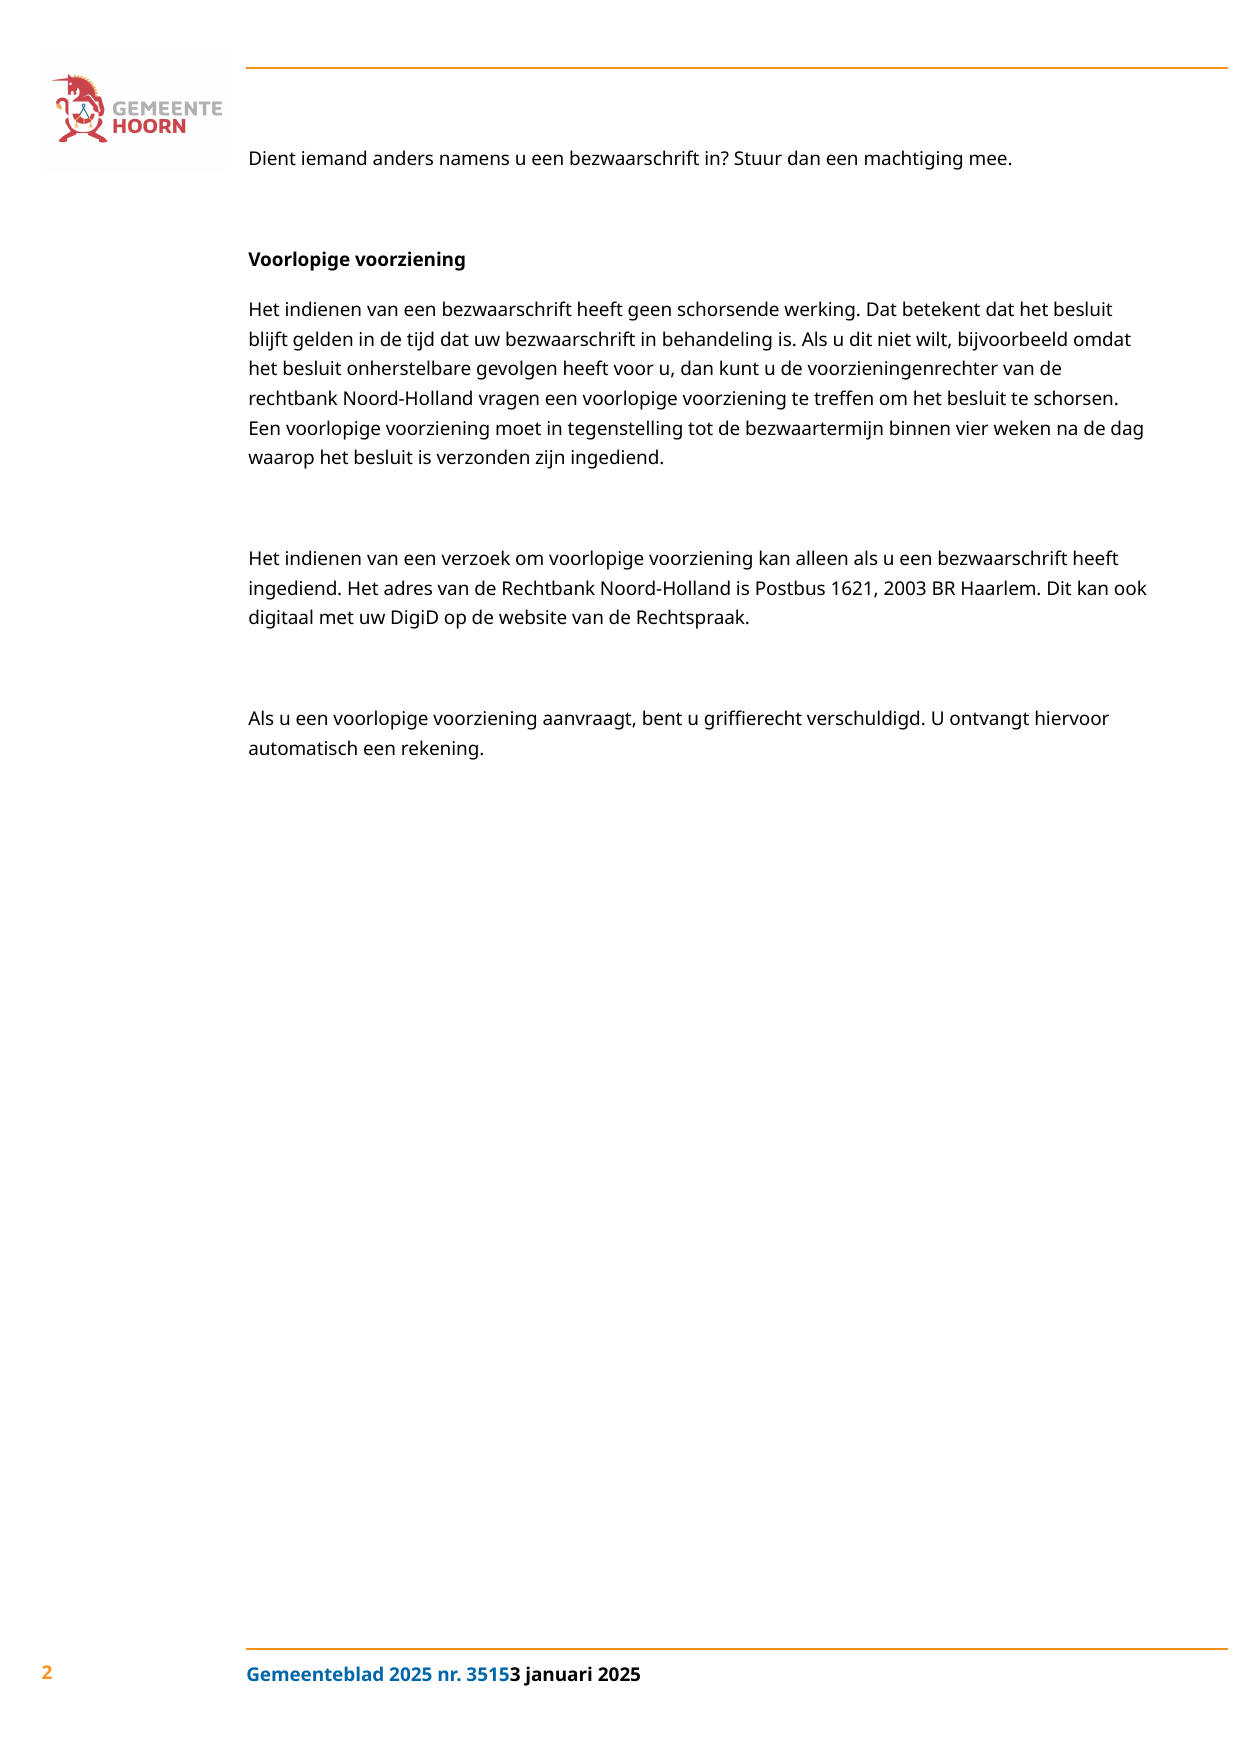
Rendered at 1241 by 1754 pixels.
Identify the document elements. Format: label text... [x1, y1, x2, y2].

text Voorlopige voorziening [248, 246, 1152, 272]
text Het indienen van een verzoek om voorlopige voorziening kan alleen als u een bezwaarschrift heeft ingediend. Het adres van de Rechtbank Noord-Holland is Postbus 1621, 2003 BR Haarlem. Dit kan ook digitaal met uw DigiD op de website van de Rechtspraak. [248, 545, 1152, 630]
text Het indienen van een bezwaarschrift heeft geen schorsende werking. Dat betekent dat het besluit blijft gelden in de tijd dat uw bezwaarschrift in behandeling is. Als u dit niet wilt, bijvoorbeeld omdat het besluit onherstelbare gevolgen heeft voor u, dan kunt u de voorzieningenrechter van de rechtbank Noord-Holland vragen een voorlopige voorziening te treffen om het besluit te schorsen. Een voorlopige voorziening moet in tegenstelling tot de bezwaartermijn binnen vier weken na de dag waarop het besluit is verzonden zijn ingediend. [248, 296, 1152, 470]
picture [41, 47, 231, 172]
text Dient iemand anders namens u een bezwaarschrift in? Stuur dan een machtiging mee. [248, 145, 1152, 171]
text Als u een voorlopige voorziening aanvraagt, bent u griffierecht verschuldigd. U ontvangt hiervoor automatisch een rekening. [248, 705, 1152, 761]
